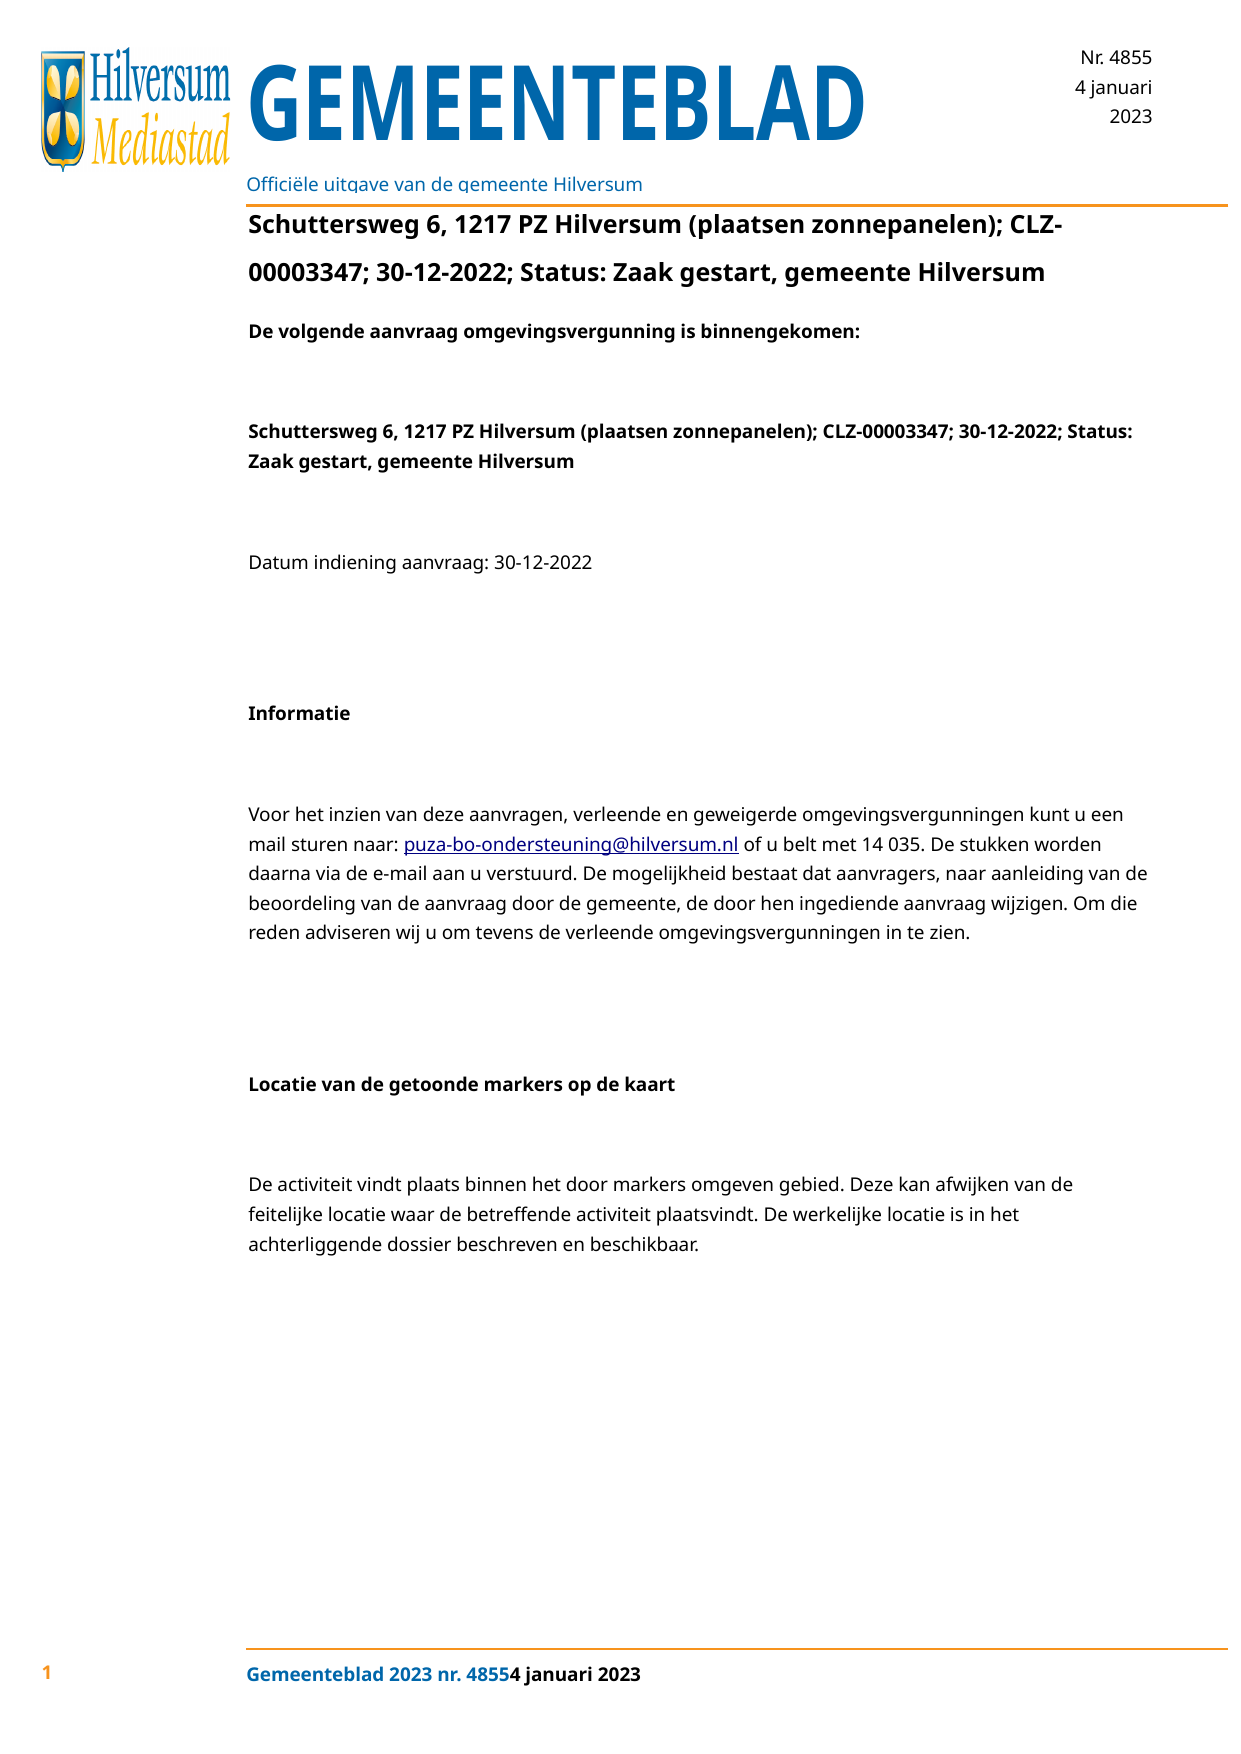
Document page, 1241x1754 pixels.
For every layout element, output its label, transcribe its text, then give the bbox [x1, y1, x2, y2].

text Schuttersweg 6, 1217 PZ Hilversum (plaatsen zonnepanelen); CLZ-00003347; 30-12-2022; Status: Zaak gestart, gemeente Hilversum [248, 207, 1152, 288]
text Schuttersweg 6, 1217 PZ Hilversum (plaatsen zonnepanelen); CLZ-00003347; 30-12-2022; Status: Zaak gestart, gemeente Hilversum [248, 419, 1152, 474]
picture [41, 47, 231, 172]
text Datum indiening aanvraag: 30-12-2022 [248, 549, 1152, 575]
text Locatie van de getoonde markers op de kaart [248, 1071, 1152, 1097]
text De volgende aanvraag omgevingsvergunning is binnengekomen: [248, 318, 1152, 344]
text De activiteit vindt plaats binnen het door markers omgeven gebied. Deze kan afwijken van de feitelijke locatie waar de betreffende activiteit plaatsvindt. De werkelijke locatie is in het achterliggende dossier beschreven en beschikbaar. [248, 1172, 1152, 1257]
text Voor het inzien van deze aanvragen, verleende en geweigerde omgevingsvergunningen kunt u een mail sturen naar: puza-bo-ondersteuning@hilversum.nl of u belt met 14 035. De stukken worden daarna via de e-mail aan u verstuurd. De mogelijkheid bestaat dat aanvragers, naar aanleiding van de beoordeling van de aanvraag door de gemeente, de door hen ingediende aanvraag wijzigen. Om die reden adviseren wij u om tevens de verleende omgevingsvergunningen in te zien. [248, 801, 1152, 945]
text Informatie [248, 700, 1152, 726]
